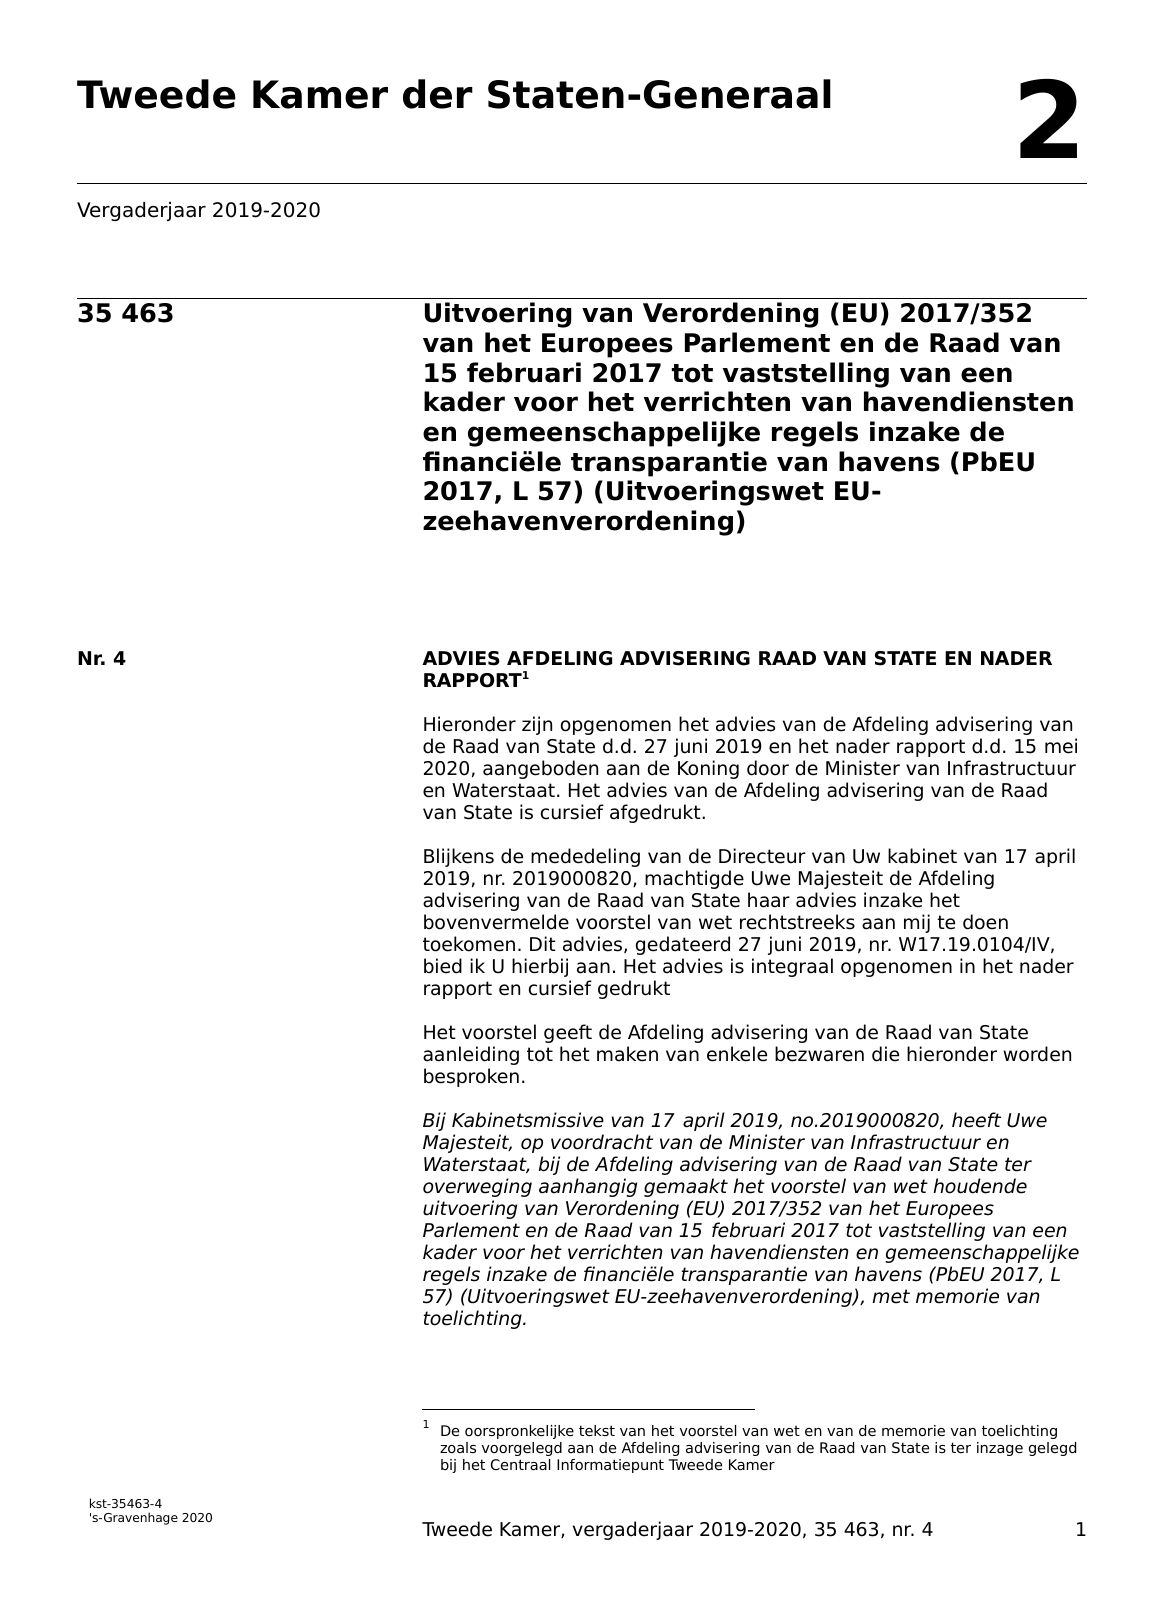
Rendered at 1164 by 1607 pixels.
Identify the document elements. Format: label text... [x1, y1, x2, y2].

subtitle Nr. 4 ADVIES AFDELING ADVISERING RAAD VAN STATE EN NADER RAPPORT [77, 647, 1087, 691]
text Hieronder zijn opgenomen het advies van de Afdeling advisering van de Raad van State d.d. 27 juni 2019 en het nader rapport d.d. 15 mei 2020, aangeboden aan de Koning door de Minister van Infrastructuur en Waterstaat. Het advies van de Afdeling advisering van de Raad van State is cursief afgedrukt. [422, 714, 1087, 823]
subtitle 35 463 Uitvoering van Verordening (EU) 2017/352 van het Europees Parlement en de Raad van 15 februari 2017 tot vaststelling van een kader voor het verrichten van havendiensten en gemeenschappelijke regels inzake de financiële transparantie van havens (PbEU 2017, L 57) (Uitvoeringswet EU-zeehavenverordening) [77, 299, 1087, 536]
table_header Tweede Kamer der Staten-Generaal [77, 59, 886, 183]
table_header 2 [886, 59, 1087, 183]
text Blijkens de mededeling van de Directeur van Uw kabinet van 17 april 2019, nr. 2019000820, machtigde Uwe Majesteit de Afdeling advisering van de Raad van State haar advies inzake het bovenvermelde voorstel van wet rechtstreeks aan mij te doen toekomen. Dit advies, gedateerd 27 juni 2019, nr. W17.19.0104/IV, bied ik U hierbij aan. Het advies is integraal opgenomen in het nader rapport en cursief gedrukt [422, 846, 1087, 999]
table_cell Vergaderjaar 2019-2020 [77, 184, 1087, 298]
text 's-Gravenhage 2020 [88, 1511, 323, 1525]
text De oorspronkelijke tekst van het voorstel van wet en van de memorie van toelichting zoals voorgelegd aan de Afdeling advisering van de Raad van State is ter inzage gelegd bij het Centraal Informatiepunt Tweede Kamer [422, 1418, 1087, 1474]
text Het voorstel geeft de Afdeling advisering van de Raad van State aanleiding tot het maken van enkele bezwaren die hieronder worden besproken. [422, 1022, 1087, 1088]
text kst-35463-4 [88, 1497, 323, 1511]
text Bij Kabinetsmissive van 17 april 2019, no.2019000820, heeft Uwe Majesteit, op voordracht van de Minister van Infrastructuur en Waterstaat, bij de Afdeling advisering van de Raad van State ter overweging aanhangig gemaakt het voorstel van wet houdende uitvoering van Verordening (EU) 2017/352 van het Europees Parlement en de Raad van 15 februari 2017 tot vaststelling van een kader voor het verrichten van havendiensten en gemeenschappelijke regels inzake de financiële transparantie van havens (PbEU 2017, L 57) (Uitvoeringswet EU-zeehavenverordening), met memorie van toelichting. [422, 1110, 1087, 1330]
